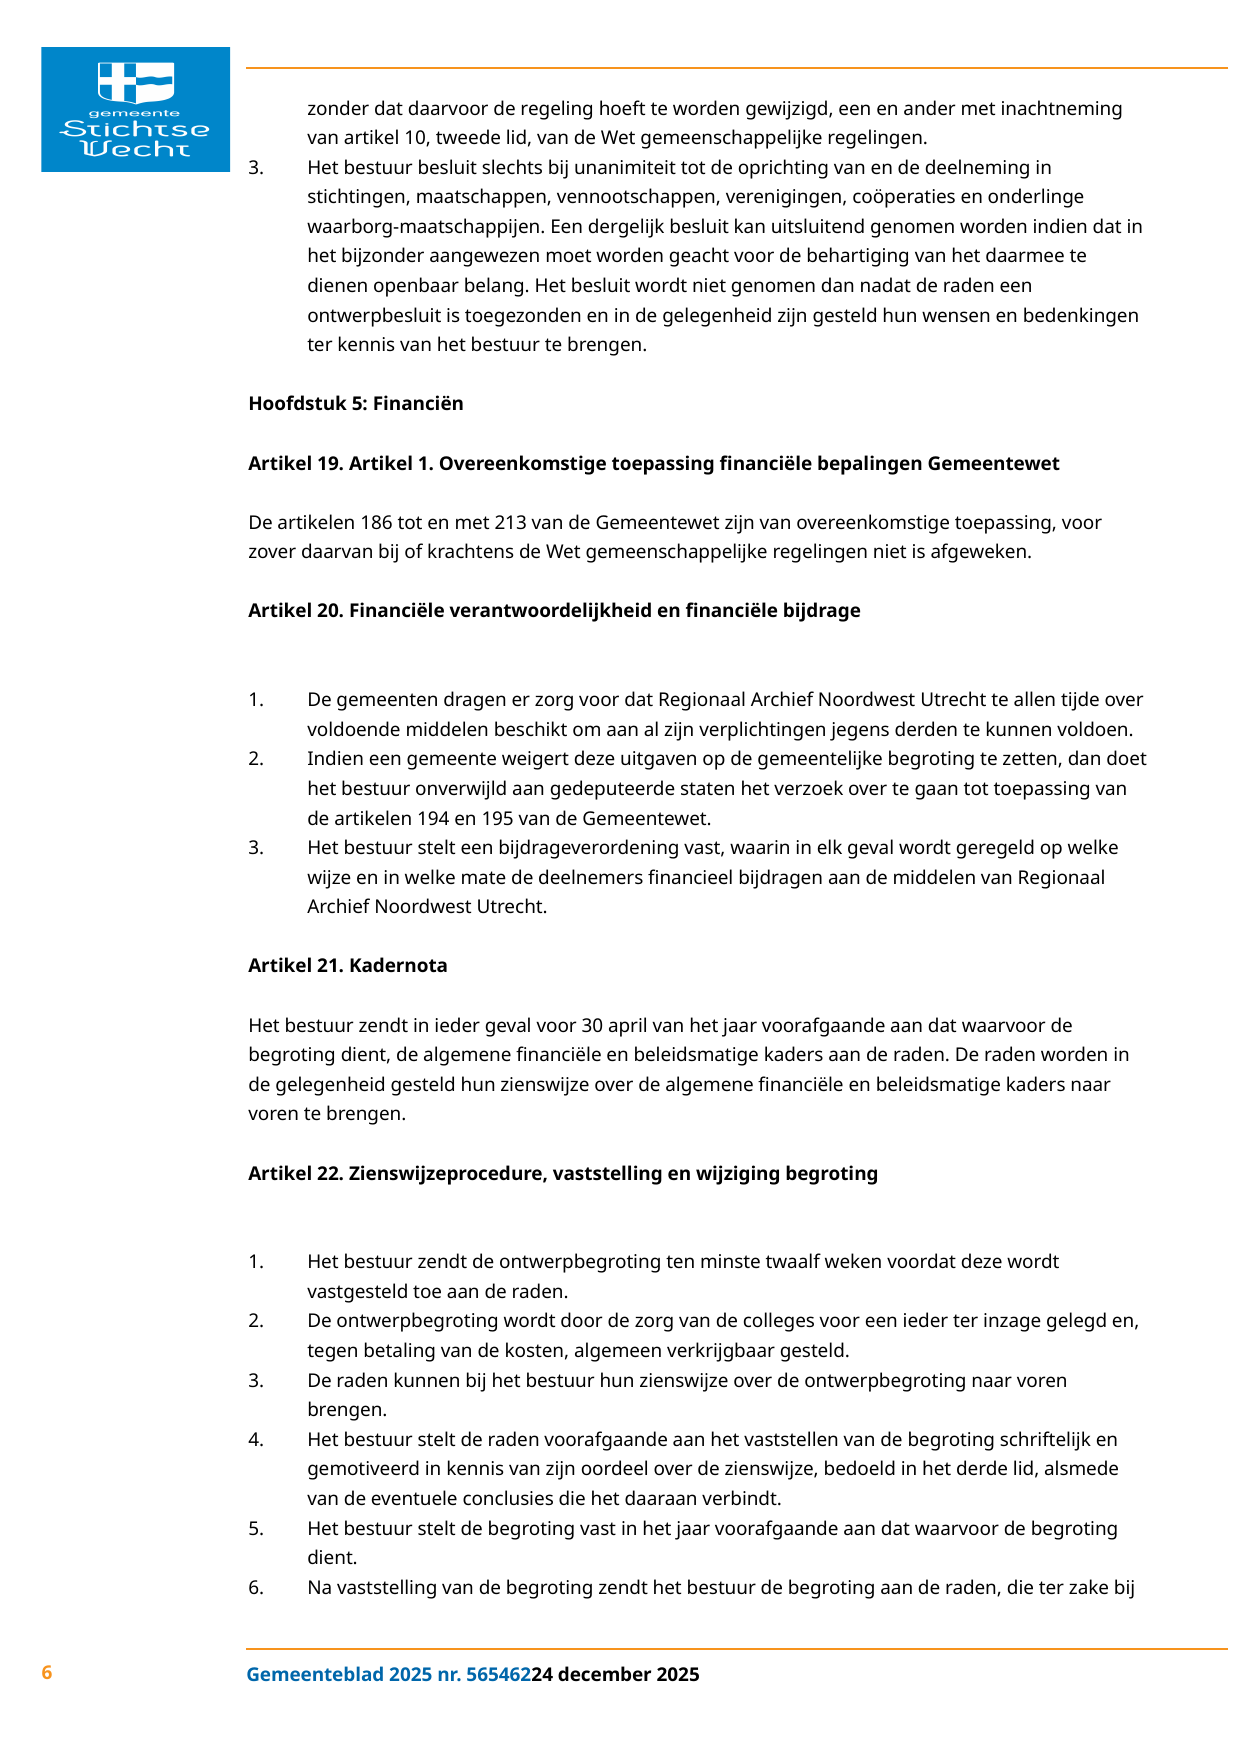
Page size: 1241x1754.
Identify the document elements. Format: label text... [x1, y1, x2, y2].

list Het bestuur stelt de raden voorafgaande aan het vaststellen van de begroting schriftelijk en gemotiveerd in kennis van zijn oordeel over de zienswijze, bedoeld in het derde lid, alsmede van de eventuele conclusies die het daaraan verbindt. [248, 1426, 1152, 1511]
text De artikelen 186 tot en met 213 van de Gemeentewet zijn van overeenkomstige toepassing, voor zover daarvan bij of krachtens de Wet gemeenschappelijke regelingen niet is afgeweken. [248, 509, 1152, 564]
list Het bestuur stelt de begroting vast in het jaar voorafgaande aan dat waarvoor de begroting dient. [248, 1515, 1152, 1570]
picture [137, 63, 174, 103]
list Het bestuur besluit slechts bij unanimiteit tot de oprichting van en de deelneming in stichtingen, maatschappen, vennootschappen, verenigingen, coöperaties en onderlinge waarborg-maatschappijen. Een dergelijk besluit kan uitsluitend genomen worden indien dat in het bijzonder aangewezen moet worden geacht voor de behartiging van het daarmee te dienen openbaar belang. Het besluit wordt niet genomen dan nadat de raden een ontwerpbesluit is toegezonden en in de gelegenheid zijn gesteld hun wensen en bedenkingen ter kennis van het bestuur te brengen. [248, 154, 1152, 357]
list Indien een gemeente weigert deze uitgaven op de gemeentelijke begroting te zetten, dan doet het bestuur onverwijld aan gedeputeerde staten het verzoek over te gaan tot toepassing van de artikelen 194 en 195 van de Gemeentewet. [248, 746, 1152, 831]
text Artikel 21. Kadernota [248, 953, 1152, 978]
picture [99, 63, 135, 101]
text Het bestuur zendt in ieder geval voor 30 april van het jaar voorafgaande aan dat waarvoor de begroting dient, de algemene financiële en beleidsmatige kaders aan de raden. De raden worden in de gelegenheid gesteld hun zienswijze over de algemene financiële en beleidsmatige kaders naar voren te brengen. [248, 1012, 1152, 1126]
text Artikel 19. Artikel 1. Overeenkomstige toepassing financiële bepalingen Gemeentewet [248, 450, 1152, 476]
text Artikel 22. Zienswijzeprocedure, vaststelling en wijziging begroting [248, 1160, 1152, 1186]
list De raden kunnen bij het bestuur hun zienswijze over de ontwerpbegroting naar voren brengen. [248, 1367, 1152, 1422]
list De gemeenten dragen er zorg voor dat Regionaal Archief Noordwest Utrecht te allen tijde over voldoende middelen beschikt om aan al zijn verplichtingen jegens derden te kunnen voldoen. [248, 686, 1152, 742]
list Het bestuur zendt de ontwerpbegroting ten minste twaalf weken voordat deze wordt vastgesteld toe aan de raden. [248, 1248, 1152, 1304]
text Artikel 20. Financiële verantwoordelijkheid en financiële bijdrage [248, 598, 1152, 623]
list Het bestuur stelt een bijdrageverordening vast, waarin in elk geval wordt geregeld op welke wijze en in welke mate de deelnemers financieel bijdragen aan de middelen van Regionaal Archief Noordwest Utrecht. [248, 834, 1152, 919]
list zonder dat daarvoor de regeling hoeft te worden gewijzigd, een en ander met inachtneming van artikel 10, tweede lid, van de Wet gemeenschappelijke regelingen. [248, 95, 1152, 150]
list Na vaststelling van de begroting zendt het bestuur de begroting aan de raden, die ter zake bij [248, 1574, 1152, 1600]
text Hoofdstuk 5: Financiën [248, 391, 1152, 416]
list De ontwerpbegroting wordt door de zorg van de colleges voor een ieder ter inzage gelegd en, tegen betaling van de kosten, algemeen verkrijgbaar gesteld. [248, 1308, 1152, 1363]
